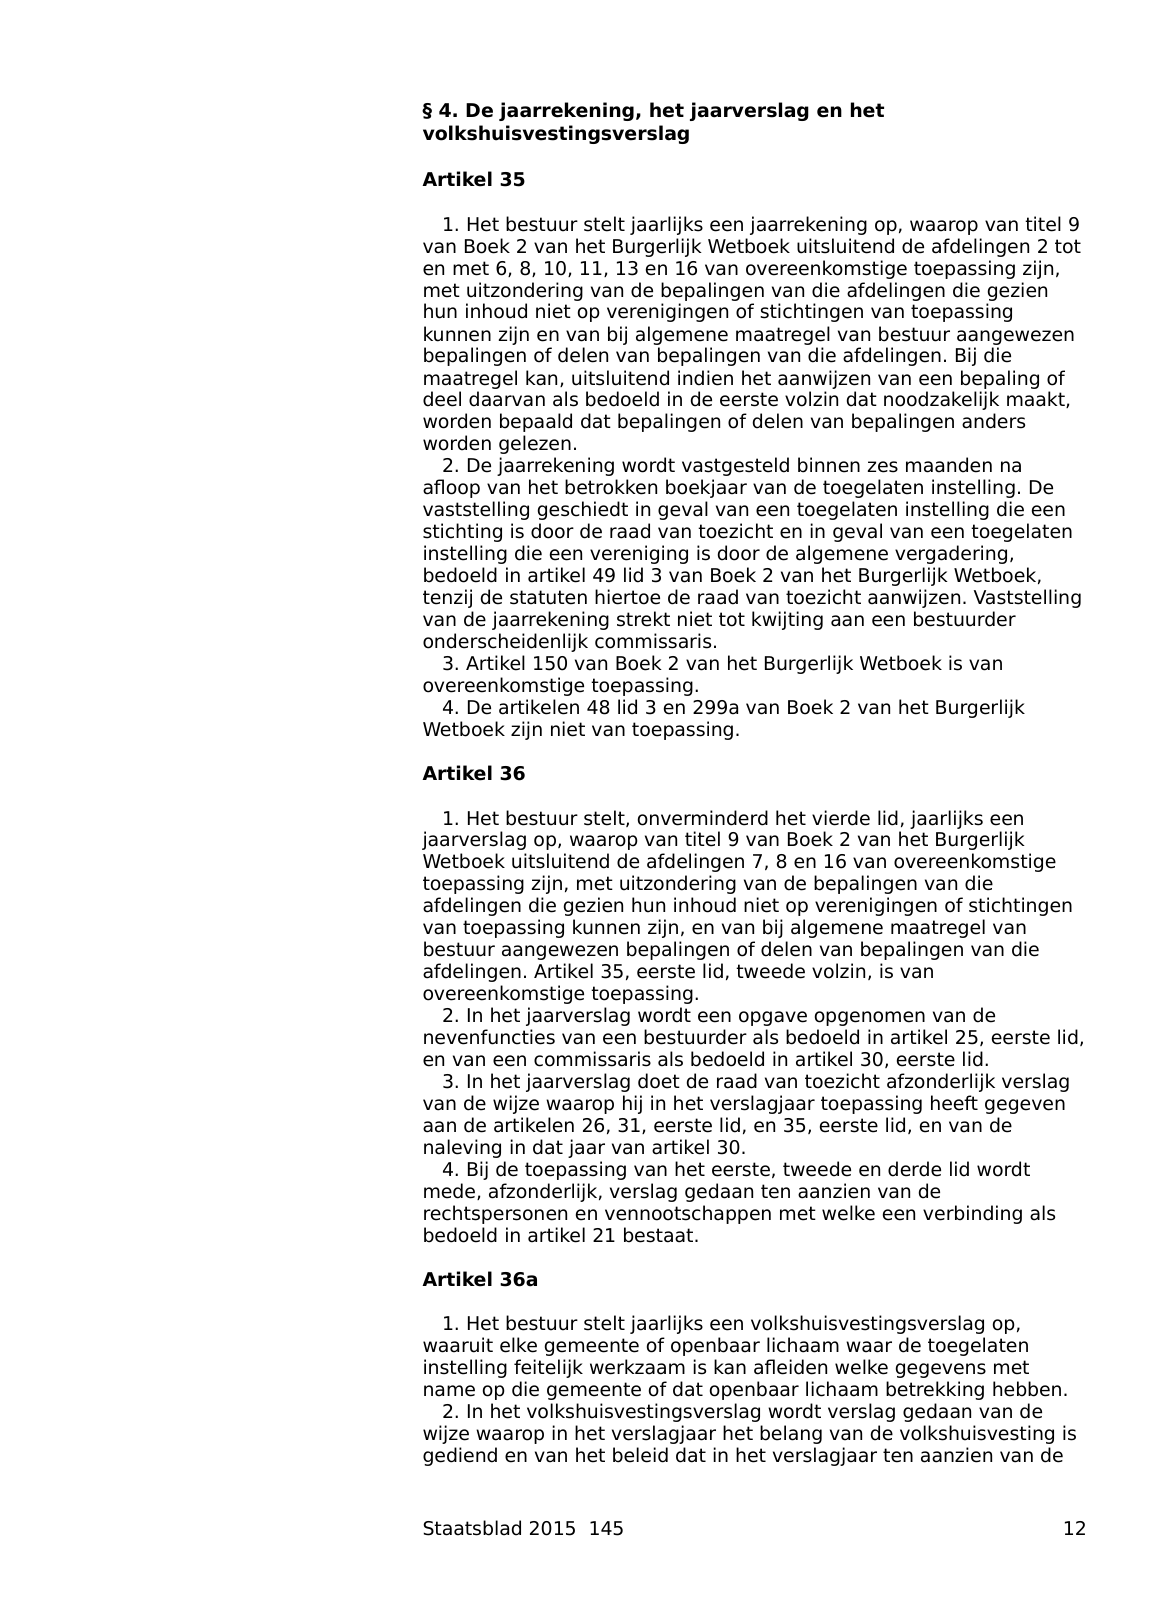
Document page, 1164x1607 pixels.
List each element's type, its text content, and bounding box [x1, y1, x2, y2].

text 2. In het jaarverslag wordt een opgave opgenomen van de nevenfuncties van een bestuurder als bedoeld in artikel 25, eerste lid, en van een commissaris als bedoeld in artikel 30, eerste lid. [422, 1005, 1087, 1071]
subtitle Artikel 36 [422, 763, 1087, 785]
text 1. Het bestuur stelt, onverminderd het vierde lid, jaarlijks een jaarverslag op, waarop van titel 9 van Boek 2 van het Burgerlijk Wetboek uitsluitend de afdelingen 7, 8 en 16 van overeenkomstige toepassing zijn, met uitzondering van de bepalingen van die afdelingen die gezien hun inhoud niet op verenigingen of stichtingen van toepassing kunnen zijn, en van bij algemene maatregel van bestuur aangewezen bepalingen of delen van bepalingen van die afdelingen. Artikel 35, eerste lid, tweede volzin, is van overeenkomstige toepassing. [422, 807, 1087, 1005]
text 1. Het bestuur stelt jaarlijks een volkshuisvestingsverslag op, waaruit elke gemeente of openbaar lichaam waar de toegelaten instelling feitelijk werkzaam is kan afleiden welke gegevens met name op die gemeente of dat openbaar lichaam betrekking hebben. [422, 1313, 1087, 1401]
subtitle Artikel 35 [422, 169, 1087, 191]
text 4. De artikelen 48 lid 3 en 299a van Boek 2 van het Burgerlijk Wetboek zijn niet van toepassing. [422, 697, 1087, 741]
text 2. De jaarrekening wordt vastgesteld binnen zes maanden na afloop van het betrokken boekjaar van de toegelaten instelling. De vaststelling geschiedt in geval van een toegelaten instelling die een stichting is door de raad van toezicht en in geval van een toegelaten instelling die een vereniging is door de algemene vergadering, bedoeld in artikel 49 lid 3 van Boek 2 van het Burgerlijk Wetboek, tenzij de statuten hiertoe de raad van toezicht aanwijzen. Vaststelling van de jaarrekening strekt niet tot kwijting aan een bestuurder onderscheidenlijk commissaris. [422, 455, 1087, 653]
subtitle Artikel 36a [422, 1269, 1087, 1291]
subtitle § 4. De jaarrekening, het jaarverslag en het volkshuisvestingsverslag [422, 100, 1087, 144]
text 4. Bij de toepassing van het eerste, tweede en derde lid wordt mede, afzonderlijk, verslag gedaan ten aanzien van de rechtspersonen en vennootschappen met welke een verbinding als bedoeld in artikel 21 bestaat. [422, 1159, 1087, 1247]
text 3. In het jaarverslag doet de raad van toezicht afzonderlijk verslag van de wijze waarop hij in het verslagjaar toepassing heeft gegeven aan de artikelen 26, 31, eerste lid, en 35, eerste lid, en van de naleving in dat jaar van artikel 30. [422, 1071, 1087, 1159]
text 1. Het bestuur stelt jaarlijks een jaarrekening op, waarop van titel 9 van Boek 2 van het Burgerlijk Wetboek uitsluitend de afdelingen 2 tot en met 6, 8, 10, 11, 13 en 16 van overeenkomstige toepassing zijn, met uitzondering van de bepalingen van die afdelingen die gezien hun inhoud niet op verenigingen of stichtingen van toepassing kunnen zijn en van bij algemene maatregel van bestuur aangewezen bepalingen of delen van bepalingen van die afdelingen. Bij die maatregel kan, uitsluitend indien het aanwijzen van een bepaling of deel daarvan als bedoeld in de eerste volzin dat noodzakelijk maakt, worden bepaald dat bepalingen of delen van bepalingen anders worden gelezen. [422, 213, 1087, 455]
text 2. In het volkshuisvestingsverslag wordt verslag gedaan van de wijze waarop in het verslagjaar het belang van de volkshuisvesting is gediend en van het beleid dat in het verslagjaar ten aanzien van de [422, 1401, 1087, 1467]
text 3. Artikel 150 van Boek 2 van het Burgerlijk Wetboek is van overeenkomstige toepassing. [422, 653, 1087, 697]
